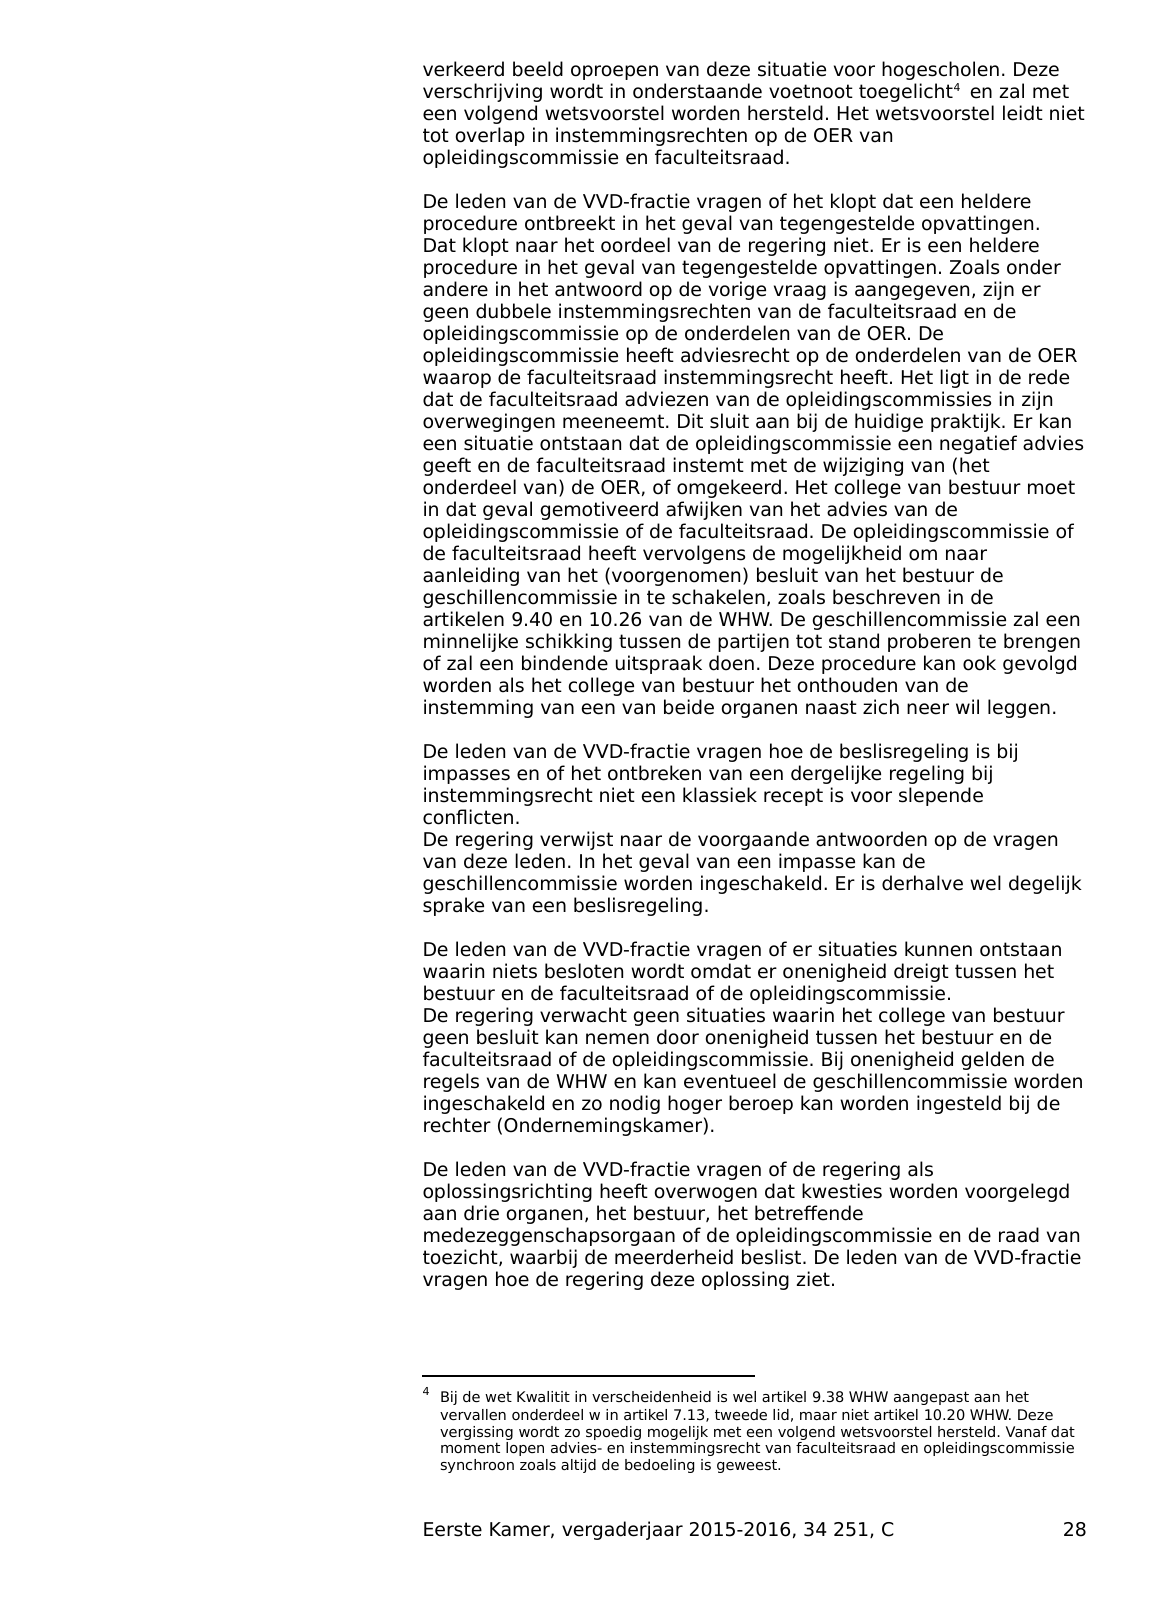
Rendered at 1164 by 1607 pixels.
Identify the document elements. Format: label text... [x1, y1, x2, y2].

text De leden van de VVD-fractie vragen of er situaties kunnen ontstaan waarin niets besloten wordt omdat er onenigheid dreigt tussen het bestuur en de faculteitsraad of de opleidingscommissie. [422, 939, 1087, 1005]
text De leden van de VVD-fractie vragen of de regering als oplossingsrichting heeft overwogen dat kwesties worden voorgelegd aan drie organen, het bestuur, het betreffende medezeggenschapsorgaan of de opleidingscommissie en de raad van toezicht, waarbij de meerderheid beslist. De leden van de VVD-fractie vragen hoe de regering deze oplossing ziet. [422, 1159, 1087, 1291]
text Bij de wet Kwalitit in verscheidenheid is wel artikel 9.38 WHW aangepast aan het vervallen onderdeel w in artikel 7.13, tweede lid, maar niet artikel 10.20 WHW. Deze vergissing wordt zo spoedig mogelijk met een volgend wetsvoorstel hersteld. Vanaf dat moment lopen advies- en instemmingsrecht van faculteitsraad en opleidingscommissie synchroon zoals altijd de bedoeling is geweest. [422, 1385, 1087, 1474]
text De regering verwijst naar de voorgaande antwoorden op de vragen van deze leden. In het geval van een impasse kan de geschillencommissie worden ingeschakeld. Er is derhalve wel degelijk sprake van een beslisregeling. [422, 829, 1087, 917]
text Dat klopt naar het oordeel van de regering niet. Er is een heldere procedure in het geval van tegengestelde opvattingen. Zoals onder andere in het antwoord op de vorige vraag is aangegeven, zijn er geen dubbele instemmingsrechten van de faculteitsraad en de opleidingscommissie op de onderdelen van de OER. De opleidingscommissie heeft adviesrecht op de onderdelen van de OER waarop de faculteitsraad instemmingsrecht heeft. Het ligt in de rede dat de faculteitsraad adviezen van de opleidingscommissies in zijn overwegingen meeneemt. Dit sluit aan bij de huidige praktijk. Er kan een situatie ontstaan dat de opleidingscommissie een negatief advies geeft en de faculteitsraad instemt met de wijziging van (het onderdeel van) de OER, of omgekeerd. Het college van bestuur moet in dat geval gemotiveerd afwijken van het advies van de opleidingscommissie of de faculteitsraad. De opleidingscommissie of de faculteitsraad heeft vervolgens de mogelijkheid om naar aanleiding van het (voorgenomen) besluit van het bestuur de geschillencommissie in te schakelen, zoals beschreven in de artikelen 9.40 en 10.26 van de WHW. De geschillencommissie zal een minnelijke schikking tussen de partijen tot stand proberen te brengen of zal een bindende uitspraak doen. Deze procedure kan ook gevolgd worden als het college van bestuur het onthouden van de instemming van een van beide organen naast zich neer wil leggen. [422, 235, 1087, 719]
text De regering verwacht geen situaties waarin het college van bestuur geen besluit kan nemen door onenigheid tussen het bestuur en de faculteitsraad of de opleidingscommissie. Bij onenigheid gelden de regels van de WHW en kan eventueel de geschillencommissie worden ingeschakeld en zo nodig hoger beroep kan worden ingesteld bij de rechter (Ondernemingskamer). [422, 1005, 1087, 1137]
text De leden van de VVD-fractie vragen of het klopt dat een heldere procedure ontbreekt in het geval van tegengestelde opvattingen. [422, 191, 1087, 235]
text verkeerd beeld oproepen van deze situatie voor hogescholen. Deze verschrijving wordt in onderstaande voetnoot toegelicht en zal met een volgend wetsvoorstel worden hersteld. Het wetsvoorstel leidt niet tot overlap in instemmingsrechten op de OER van opleidingscommissie en faculteitsraad. [422, 59, 1087, 169]
text De leden van de VVD-fractie vragen hoe de beslisregeling is bij impasses en of het ontbreken van een dergelijke regeling bij instemmingsrecht niet een klassiek recept is voor slepende conflicten. [422, 741, 1087, 829]
